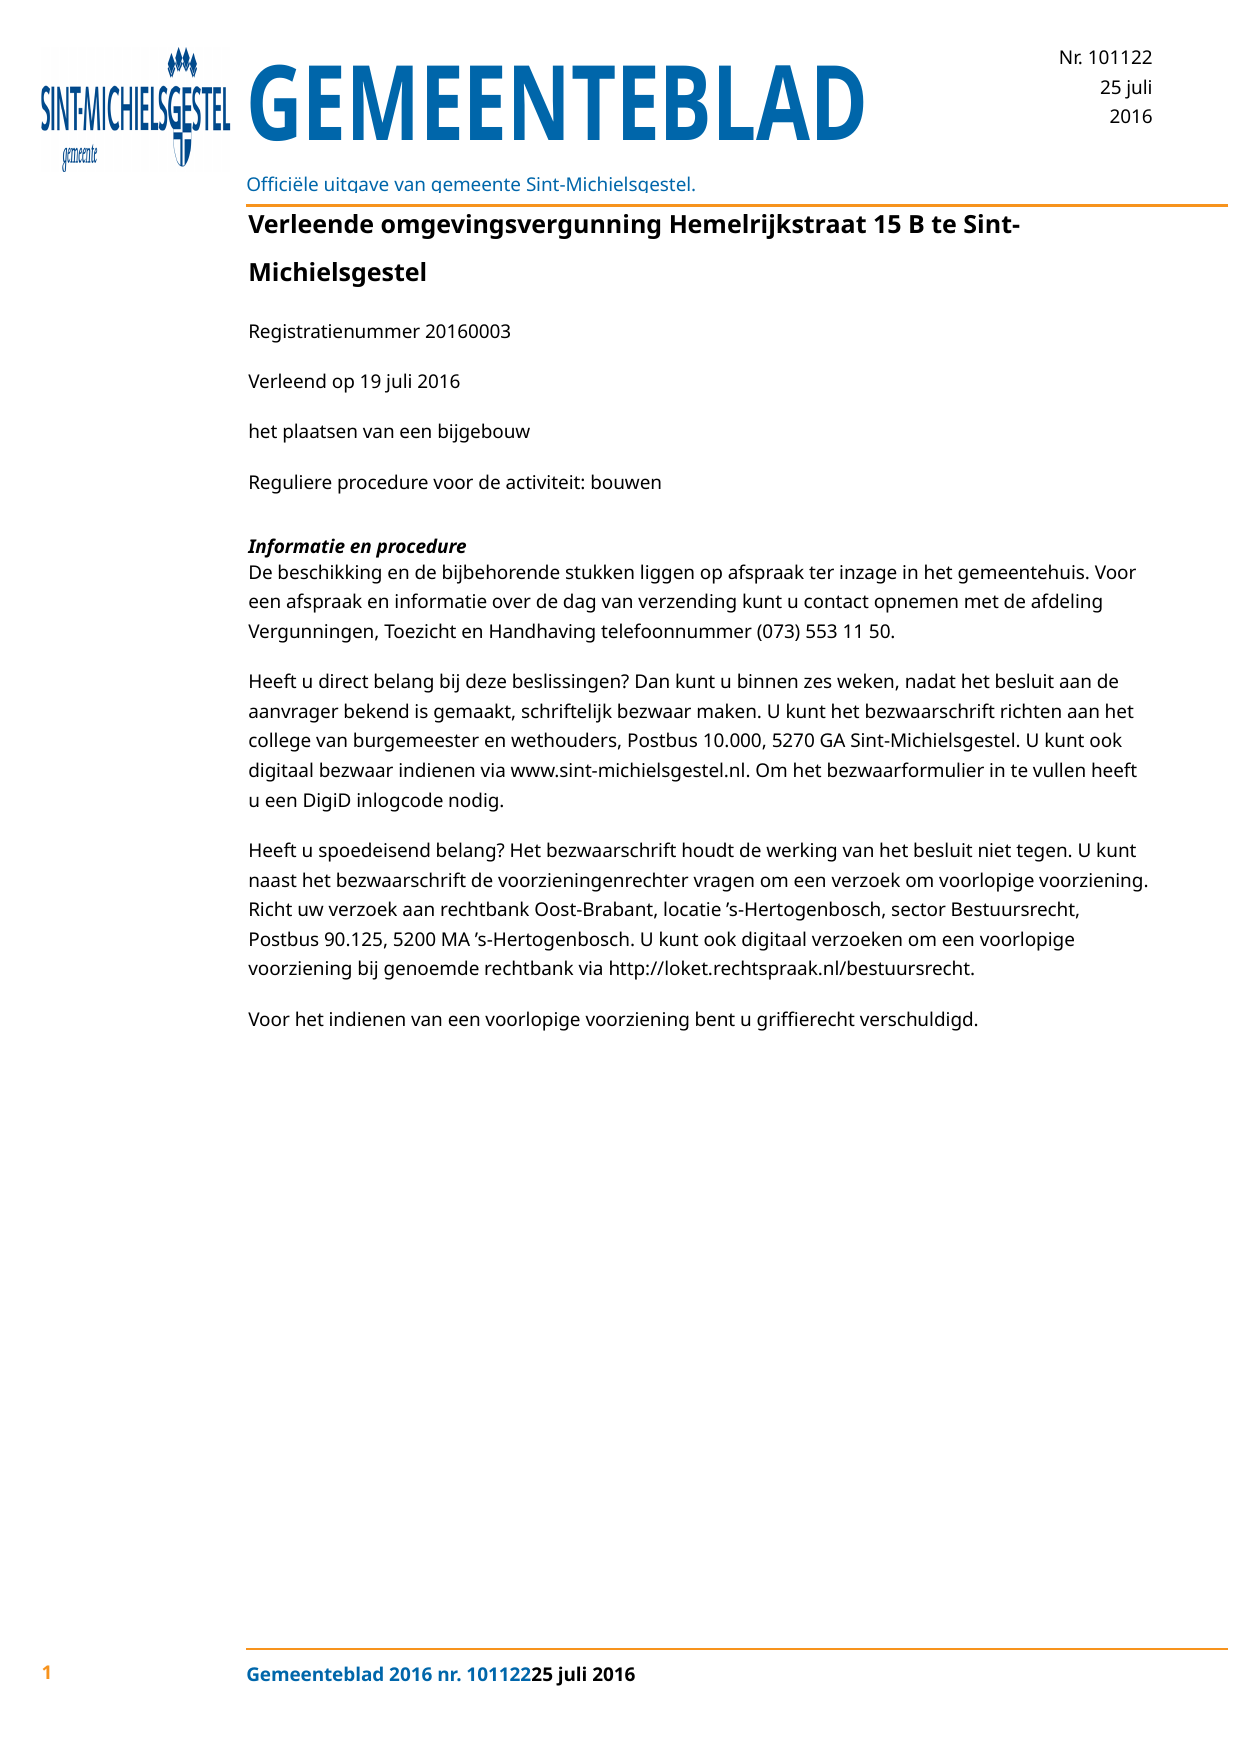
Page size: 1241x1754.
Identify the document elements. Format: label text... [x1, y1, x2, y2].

text Heeft u spoedeisend belang? Het bezwaarschrift houdt de werking van het besluit niet tegen. U kunt naast het bezwaarschrift de voorzieningenrechter vragen om een verzoek om voorlopige voorziening. Richt uw verzoek aan rechtbank Oost-Brabant, locatie ’s-Hertogenbosch, sector Bestuursrecht, Postbus 90.125, 5200 MA ’s-Hertogenbosch. U kunt ook digitaal verzoeken om een voorlopige voorziening bij genoemde rechtbank via http://loket.rechtspraak.nl/bestuursrecht. [248, 837, 1152, 981]
text Heeft u direct belang bij deze beslissingen? Dan kunt u binnen zes weken, nadat het besluit aan de aanvrager bekend is gemaakt, schriftelijk bezwaar maken. U kunt het bezwaarschrift richten aan het college van burgemeester en wethouders, Postbus 10.000, 5270 GA Sint-Michielsgestel. U kunt ook digitaal bezwaar indienen via www.sint-michielsgestel.nl. Om het bezwaarformulier in te vullen heeft u een DigiD inlogcode nodig. [248, 668, 1152, 812]
text Reguliere procedure voor de activiteit: bouwen [248, 469, 1152, 495]
text het plaatsen van een bijgebouw [248, 419, 1152, 444]
text Informatie en procedure [248, 533, 1152, 559]
text Verleende omgevingsvergunning Hemelrijkstraat 15 B te Sint-Michielsgestel [248, 207, 1152, 288]
picture [41, 47, 231, 172]
text Voor het indienen van een voorlopige voorziening bent u griffierecht verschuldigd. [248, 1006, 1152, 1032]
text Registratienummer 20160003 [248, 318, 1152, 344]
text Verleend op 19 juli 2016 [248, 368, 1152, 394]
text De beschikking en de bijbehorende stukken liggen op afspraak ter inzage in het gemeentehuis. Voor een afspraak en informatie over de dag van verzending kunt u contact opnemen met de afdeling Vergunningen, Toezicht en Handhaving telefoonnummer (073) 553 11 50. [248, 559, 1152, 644]
